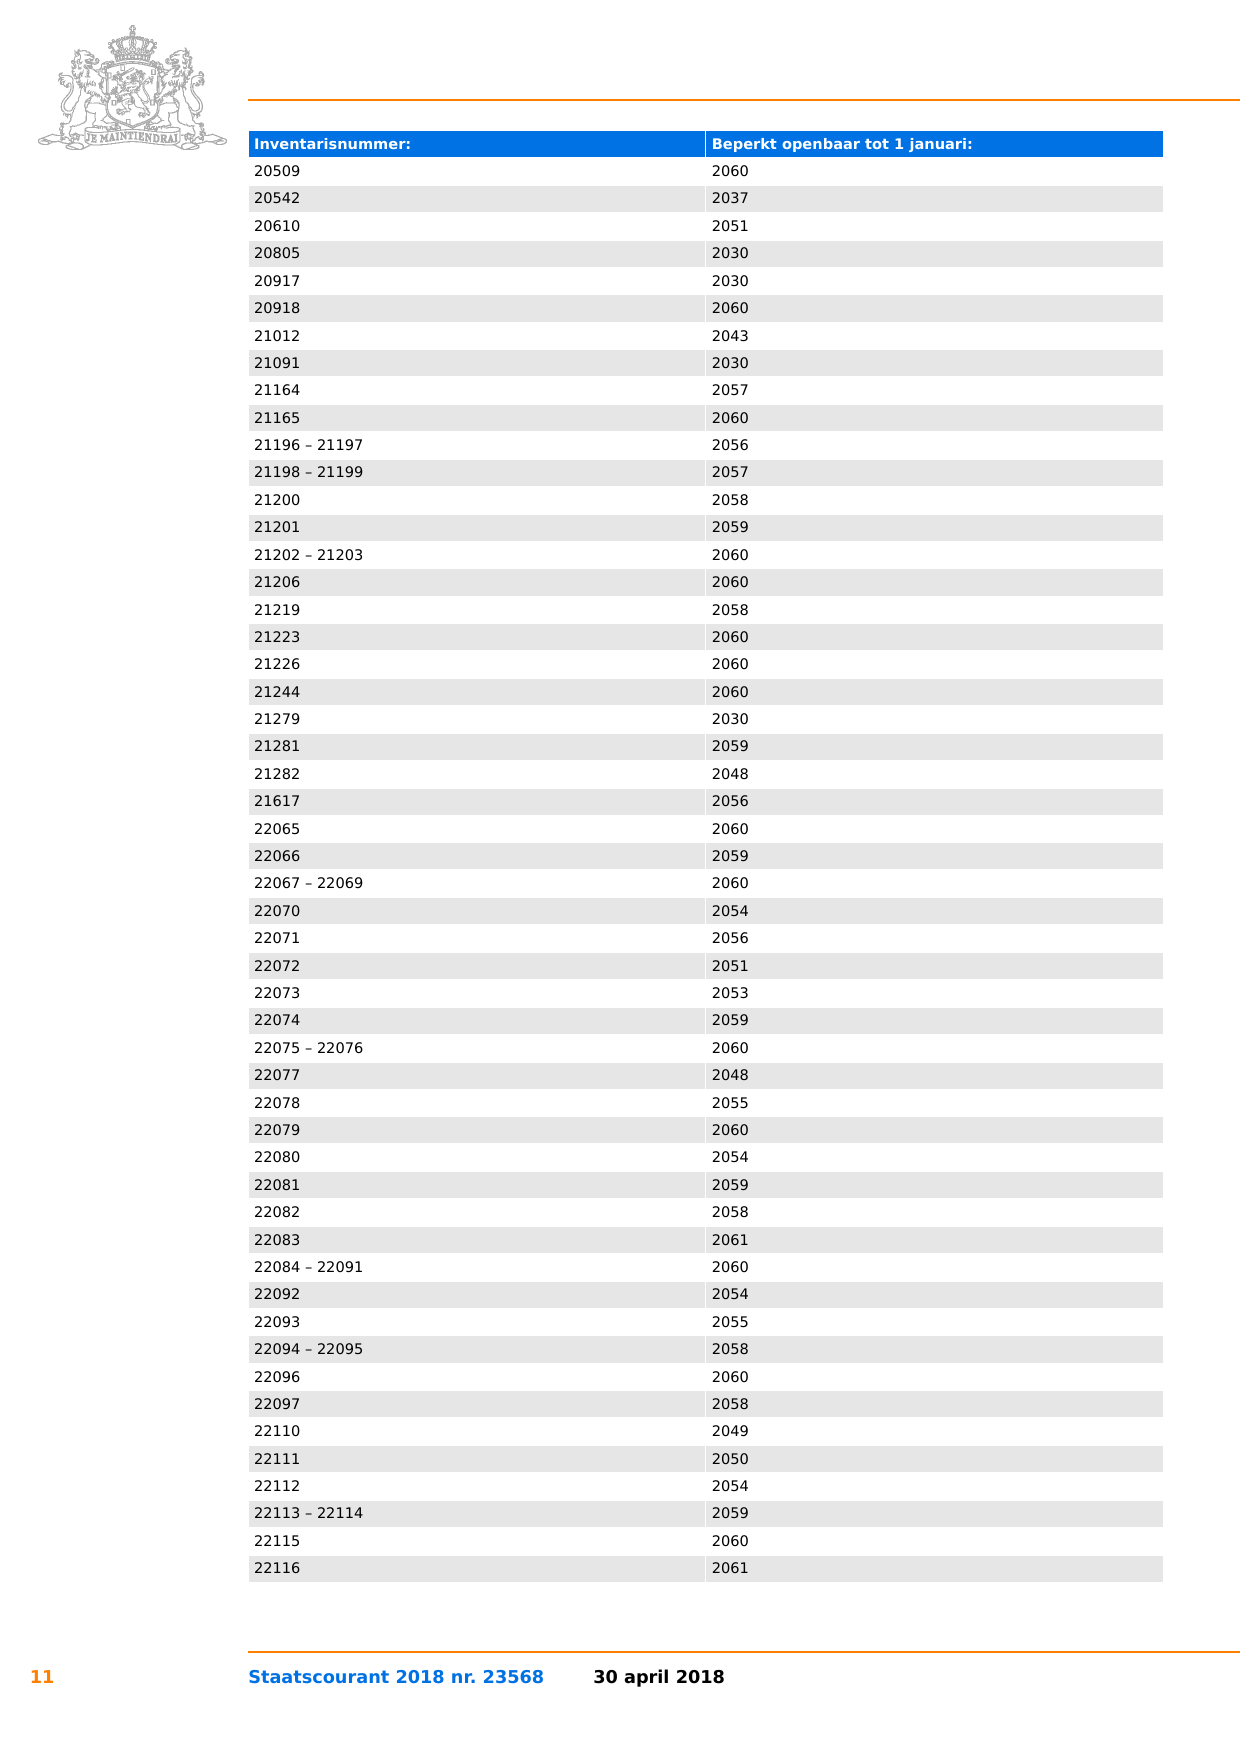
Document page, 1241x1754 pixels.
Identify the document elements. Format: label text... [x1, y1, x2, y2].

table_cell 2043 [706, 323, 1163, 349]
table_cell 2060 [706, 816, 1163, 842]
table_cell 2030 [706, 241, 1163, 267]
table_cell 2056 [706, 432, 1163, 459]
table_cell 2048 [706, 761, 1163, 787]
table_cell 21200 [249, 487, 705, 513]
table_cell 21196 – 21197 [249, 432, 705, 459]
table_cell 2057 [706, 378, 1163, 404]
table_cell 2056 [706, 789, 1163, 815]
table_cell 22084 – 22091 [249, 1254, 705, 1281]
table_cell 2054 [706, 898, 1163, 924]
table_cell 2037 [706, 186, 1163, 212]
table_cell 22110 [249, 1419, 705, 1445]
table_cell 2058 [706, 597, 1163, 623]
table_cell 2055 [706, 1090, 1163, 1116]
table_cell 21165 [249, 405, 705, 431]
table_cell 22073 [249, 980, 705, 1007]
table_cell 2030 [706, 706, 1163, 733]
table_cell 22075 – 22076 [249, 1035, 705, 1061]
table_cell 2059 [706, 515, 1163, 541]
table_cell 2051 [706, 953, 1163, 979]
picture [38, 25, 227, 150]
table_cell 2058 [706, 1336, 1163, 1363]
table_cell 20610 [249, 213, 705, 239]
table_cell 2059 [706, 1008, 1163, 1034]
table_cell 2050 [706, 1446, 1163, 1472]
table_cell 2060 [706, 871, 1163, 897]
table_cell 2054 [706, 1473, 1163, 1500]
table_cell 22081 [249, 1172, 705, 1198]
table_cell 2060 [706, 158, 1163, 185]
table_cell 2060 [706, 1528, 1163, 1554]
table_cell 21206 [249, 569, 705, 596]
table_cell 2058 [706, 487, 1163, 513]
table_cell 2057 [706, 460, 1163, 486]
table_cell 2054 [706, 1145, 1163, 1171]
table_cell 2060 [706, 295, 1163, 322]
table_cell 22080 [249, 1145, 705, 1171]
table_cell 2054 [706, 1282, 1163, 1308]
table_cell 22078 [249, 1090, 705, 1116]
table_cell 2060 [706, 1035, 1163, 1061]
table_cell 21164 [249, 378, 705, 404]
table_cell 22082 [249, 1199, 705, 1226]
table_cell 21202 – 21203 [249, 542, 705, 568]
table_cell 2061 [706, 1556, 1163, 1582]
table_cell 22092 [249, 1282, 705, 1308]
table_cell 22096 [249, 1364, 705, 1390]
table_cell 22113 – 22114 [249, 1501, 705, 1527]
table_cell 2060 [706, 651, 1163, 678]
table_cell 22083 [249, 1227, 705, 1253]
table_cell 21282 [249, 761, 705, 787]
table_cell 22065 [249, 816, 705, 842]
table_cell 20917 [249, 268, 705, 294]
table_cell 22071 [249, 925, 705, 952]
table_cell 22111 [249, 1446, 705, 1472]
table_cell 2059 [706, 1172, 1163, 1198]
table_cell 22112 [249, 1473, 705, 1500]
table_cell 22115 [249, 1528, 705, 1554]
table_cell 2056 [706, 925, 1163, 952]
table_cell 2055 [706, 1309, 1163, 1335]
table_cell 21279 [249, 706, 705, 733]
table_cell 2058 [706, 1199, 1163, 1226]
table_cell 21617 [249, 789, 705, 815]
table_cell 22074 [249, 1008, 705, 1034]
table_cell 20805 [249, 241, 705, 267]
table_cell 2051 [706, 213, 1163, 239]
table_cell 2059 [706, 734, 1163, 760]
table_cell 22067 – 22069 [249, 871, 705, 897]
table_cell 2060 [706, 1254, 1163, 1281]
table_cell 2060 [706, 624, 1163, 650]
table_cell 22093 [249, 1309, 705, 1335]
table_cell 21198 – 21199 [249, 460, 705, 486]
table_cell 2060 [706, 679, 1163, 705]
table_cell 2060 [706, 405, 1163, 431]
table_cell 22077 [249, 1063, 705, 1089]
table_cell 21281 [249, 734, 705, 760]
table_cell 21226 [249, 651, 705, 678]
table_cell 22070 [249, 898, 705, 924]
table_cell 22094 – 22095 [249, 1336, 705, 1363]
table_cell 22079 [249, 1117, 705, 1143]
table_cell 22116 [249, 1556, 705, 1582]
table_cell 20509 [249, 158, 705, 185]
table_cell 21012 [249, 323, 705, 349]
table_cell 2060 [706, 569, 1163, 596]
table_cell 2058 [706, 1391, 1163, 1417]
table_cell 22066 [249, 843, 705, 869]
table_cell 2048 [706, 1063, 1163, 1089]
table_cell 2049 [706, 1419, 1163, 1445]
table_cell 21223 [249, 624, 705, 650]
table_cell 2059 [706, 1501, 1163, 1527]
table_header Beperkt openbaar tot 1 januari: [706, 131, 1163, 157]
table_cell 2061 [706, 1227, 1163, 1253]
table_cell 2030 [706, 268, 1163, 294]
table_header Inventarisnummer: [249, 131, 705, 157]
table_cell 20918 [249, 295, 705, 322]
table_cell 21091 [249, 350, 705, 376]
table_cell 2059 [706, 843, 1163, 869]
table_cell 22072 [249, 953, 705, 979]
table_cell 2053 [706, 980, 1163, 1007]
table_cell 21201 [249, 515, 705, 541]
table_cell 21244 [249, 679, 705, 705]
table_cell 2060 [706, 542, 1163, 568]
table_cell 2060 [706, 1364, 1163, 1390]
table_cell 2060 [706, 1117, 1163, 1143]
table_cell 22097 [249, 1391, 705, 1417]
table_cell 2030 [706, 350, 1163, 376]
table_cell 21219 [249, 597, 705, 623]
table_cell 20542 [249, 186, 705, 212]
